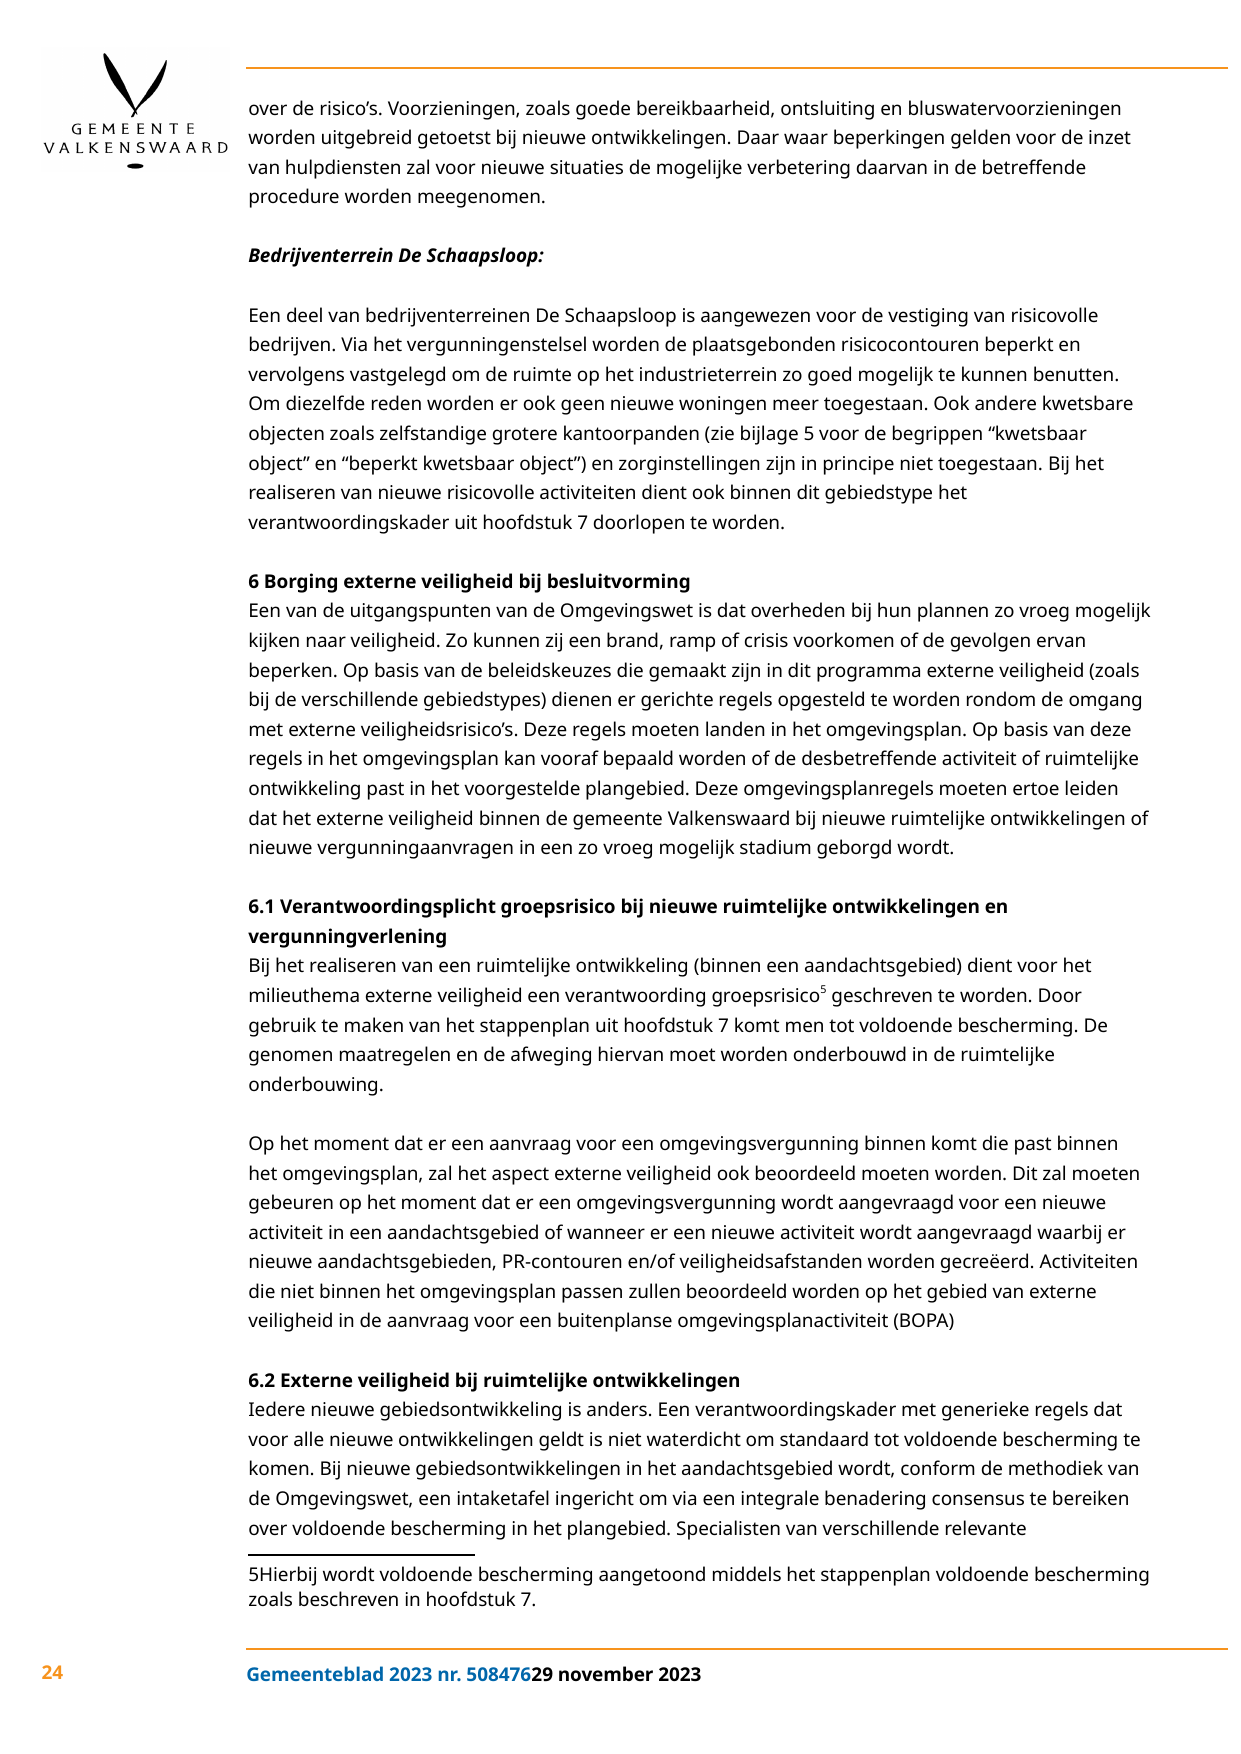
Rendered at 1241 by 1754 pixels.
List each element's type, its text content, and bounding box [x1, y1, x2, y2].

text 6.2 Externe veiligheid bij ruimtelijke ontwikkelingen [248, 1367, 1152, 1393]
text Bij het realiseren van een ruimtelijke ontwikkeling (binnen een aandachtsgebied) dient voor het milieuthema externe veiligheid een verantwoording groepsrisico geschreven te worden. Door gebruik te maken van het stappenplan uit hoofdstuk 7 komt men tot voldoende bescherming. De genomen maatregelen en de afweging hiervan moet worden onderbouwd in de ruimtelijke onderbouwing. [248, 953, 1152, 1097]
text Iedere nieuwe gebiedsontwikkeling is anders. Een verantwoordingskader met generieke regels dat voor alle nieuwe ontwikkelingen geldt is niet waterdicht om standaard tot voldoende bescherming te komen. Bij nieuwe gebiedsontwikkelingen in het aandachtsgebied wordt, conform de methodiek van de Omgevingswet, een intaketafel ingericht om via een integrale benadering consensus te bereiken over voldoende bescherming in het plangebied. Specialisten van verschillende relevante [248, 1396, 1152, 1541]
text Een deel van bedrijventerreinen De Schaapsloop is aangewezen voor de vestiging van risicovolle bedrijven. Via het vergunningenstelsel worden de plaatsgebonden risicocontouren beperkt en vervolgens vastgelegd om de ruimte op het industrieterrein zo goed mogelijk te kunnen benutten. Om diezelfde reden worden er ook geen nieuwe woningen meer toegestaan. Ook andere kwetsbare objecten zoals zelfstandige grotere kantoorpanden (zie bijlage 5 voor de begrippen “kwetsbaar object” en “beperkt kwetsbaar object”) en zorginstellingen zijn in principe niet toegestaan. Bij het realiseren van nieuwe risicovolle activiteiten dient ook binnen dit gebiedstype het verantwoordingskader uit hoofdstuk 7 doorlopen te worden. [248, 302, 1152, 535]
text Een van de uitgangspunten van de Omgevingswet is dat overheden bij hun plannen zo vroeg mogelijk kijken naar veiligheid. Zo kunnen zij een brand, ramp of crisis voorkomen of de gevolgen ervan beperken. Op basis van de beleidskeuzes die gemaakt zijn in dit programma externe veiligheid (zoals bij de verschillende gebiedstypes) dienen er gerichte regels opgesteld te worden rondom de omgang met externe veiligheidsrisico’s. Deze regels moeten landen in het omgevingsplan. Op basis van deze regels in het omgevingsplan kan vooraf bepaald worden of de desbetreffende activiteit of ruimtelijke ontwikkeling past in het voorgestelde plangebied. Deze omgevingsplanregels moeten ertoe leiden dat het externe veiligheid binnen de gemeente Valkenswaard bij nieuwe ruimtelijke ontwikkelingen of nieuwe vergunningaanvragen in een zo vroeg mogelijk stadium geborgd wordt. [248, 598, 1152, 860]
text 6 Borging externe veiligheid bij besluitvorming [248, 568, 1152, 594]
text Op het moment dat er een aanvraag voor een omgevingsvergunning binnen komt die past binnen het omgevingsplan, zal het aspect externe veiligheid ook beoordeeld moeten worden. Dit zal moeten gebeuren op het moment dat er een omgevingsvergunning wordt aangevraagd voor een nieuwe activiteit in een aandachtsgebied of wanneer er een nieuwe activiteit wordt aangevraagd waarbij er nieuwe aandachtsgebieden, PR-contouren en/of veiligheidsafstanden worden gecreëerd. Activiteiten die niet binnen het omgevingsplan passen zullen beoordeeld worden op het gebied van externe veiligheid in de aanvraag voor een buitenplanse omgevingsplanactiviteit (BOPA) [248, 1130, 1152, 1333]
picture [41, 47, 231, 172]
text over de risico’s. Voorzieningen, zoals goede bereikbaarheid, ontsluiting en bluswatervoorzieningen worden uitgebreid getoetst bij nieuwe ontwikkelingen. Daar waar beperkingen gelden voor de inzet van hulpdiensten zal voor nieuwe situaties de mogelijke verbetering daarvan in de betreffende procedure worden meegenomen. [248, 95, 1152, 209]
text Hierbij wordt voldoende bescherming aangetoond middels het stappenplan voldoende bescherming zoals beschreven in hoofdstuk 7. [248, 1561, 1152, 1612]
text 6.1 Verantwoordingsplicht groepsrisico bij nieuwe ruimtelijke ontwikkelingen en vergunningverlening [248, 893, 1152, 949]
text Bedrijventerrein De Schaapsloop: [248, 243, 1152, 268]
